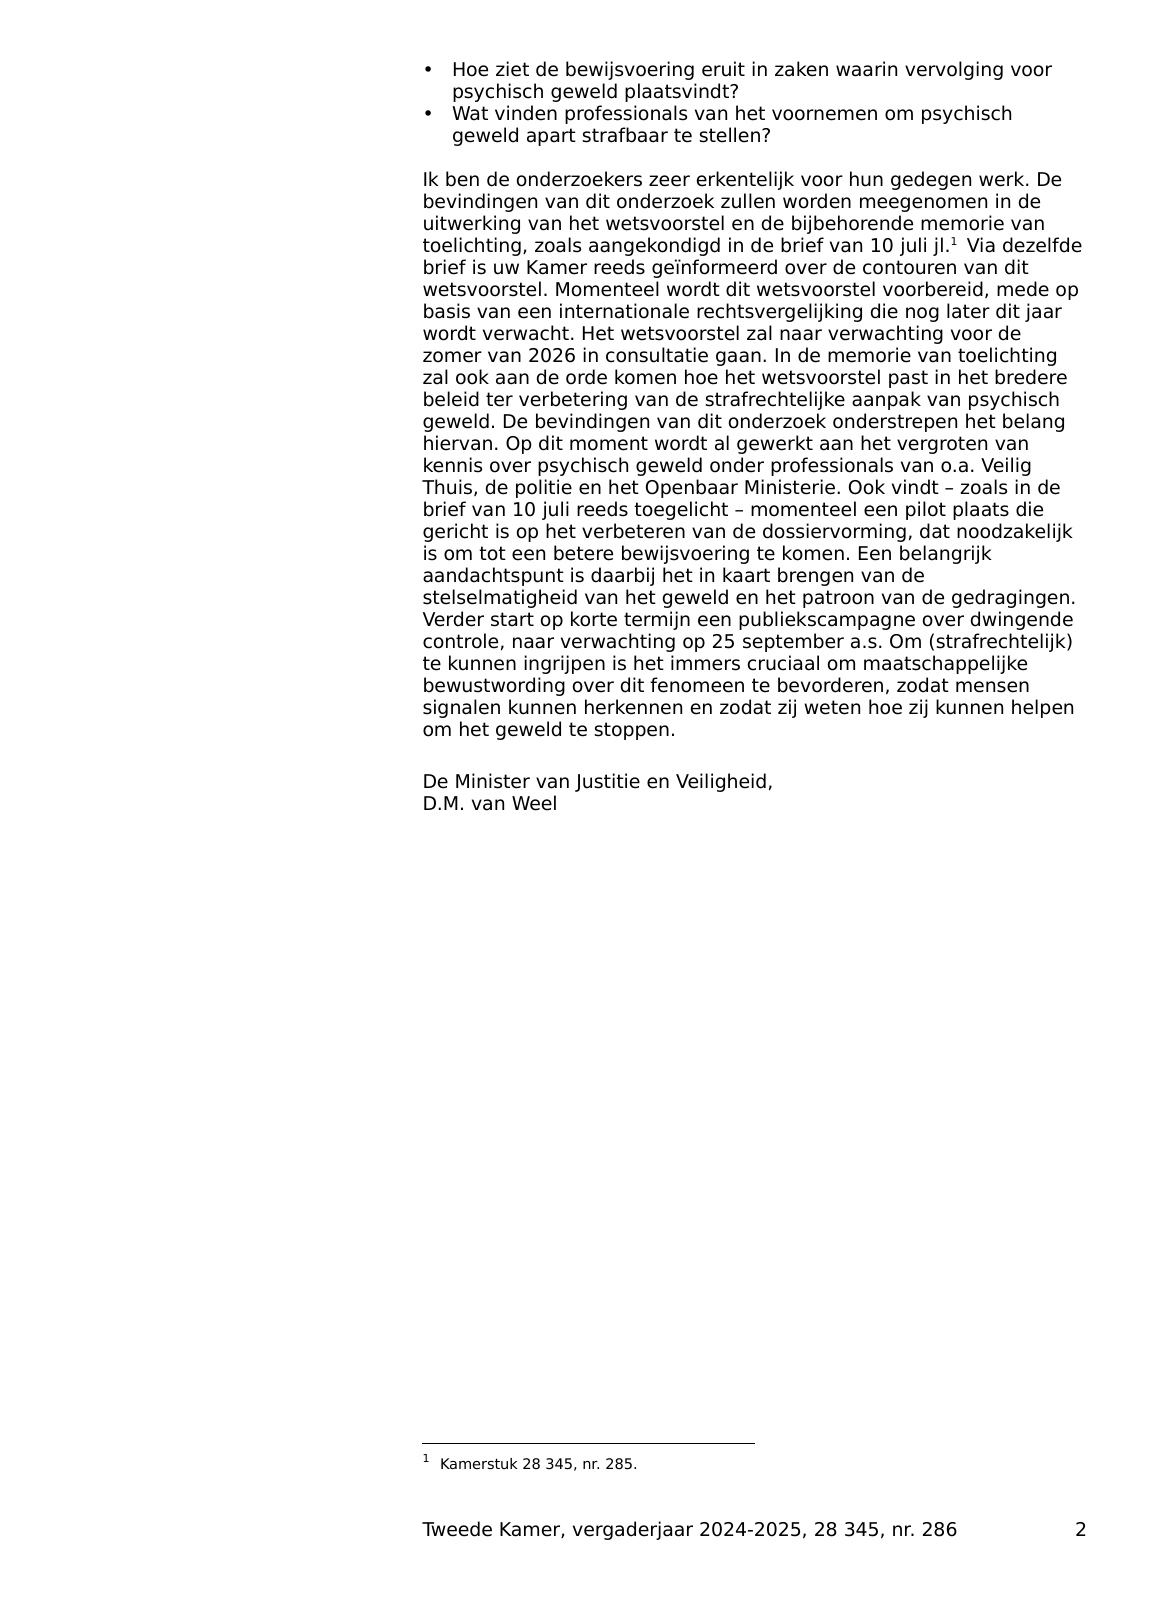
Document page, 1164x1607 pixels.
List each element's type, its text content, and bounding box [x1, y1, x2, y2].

text De Minister van Justitie en Veiligheid, D.M. van Weel [422, 771, 1087, 814]
text Kamerstuk 28 345, nr. 285. [422, 1452, 1087, 1474]
text • Hoe ziet de bewijsvoering eruit in zaken waarin vervolging voor psychisch geweld plaatsvindt? [422, 59, 1087, 103]
text Ik ben de onderzoekers zeer erkentelijk voor hun gedegen werk. De bevindingen van dit onderzoek zullen worden meegenomen in de uitwerking van het wetsvoorstel en de bijbehorende memorie van toelichting, zoals aangekondigd in de brief van 10 juli jl. Via dezelfde brief is uw Kamer reeds geïnformeerd over de contouren van dit wetsvoorstel. Momenteel wordt dit wetsvoorstel voorbereid, mede op basis van een internationale rechtsvergelijking die nog later dit jaar wordt verwacht. Het wetsvoorstel zal naar verwachting voor de zomer van 2026 in consultatie gaan. In de memorie van toelichting zal ook aan de orde komen hoe het wetsvoorstel past in het bredere beleid ter verbetering van de strafrechtelijke aanpak van psychisch geweld. De bevindingen van dit onderzoek onderstrepen het belang hiervan. Op dit moment wordt al gewerkt aan het vergroten van kennis over psychisch geweld onder professionals van o.a. Veilig Thuis, de politie en het Openbaar Ministerie. Ook vindt – zoals in de brief van 10 juli reeds toegelicht – momenteel een pilot plaats die gericht is op het verbeteren van de dossiervorming, dat noodzakelijk is om tot een betere bewijsvoering te komen. Een belangrijk aandachtspunt is daarbij het in kaart brengen van de stelselmatigheid van het geweld en het patroon van de gedragingen. Verder start op korte termijn een publiekscampagne over dwingende controle, naar verwachting op 25 september a.s. Om (strafrechtelijk) te kunnen ingrijpen is het immers cruciaal om maatschappelijke bewustwording over dit fenomeen te bevorderen, zodat mensen signalen kunnen herkennen en zodat zij weten hoe zij kunnen helpen om het geweld te stoppen. [422, 169, 1087, 741]
text • Wat vinden professionals van het voornemen om psychisch geweld apart strafbaar te stellen? [422, 103, 1087, 147]
